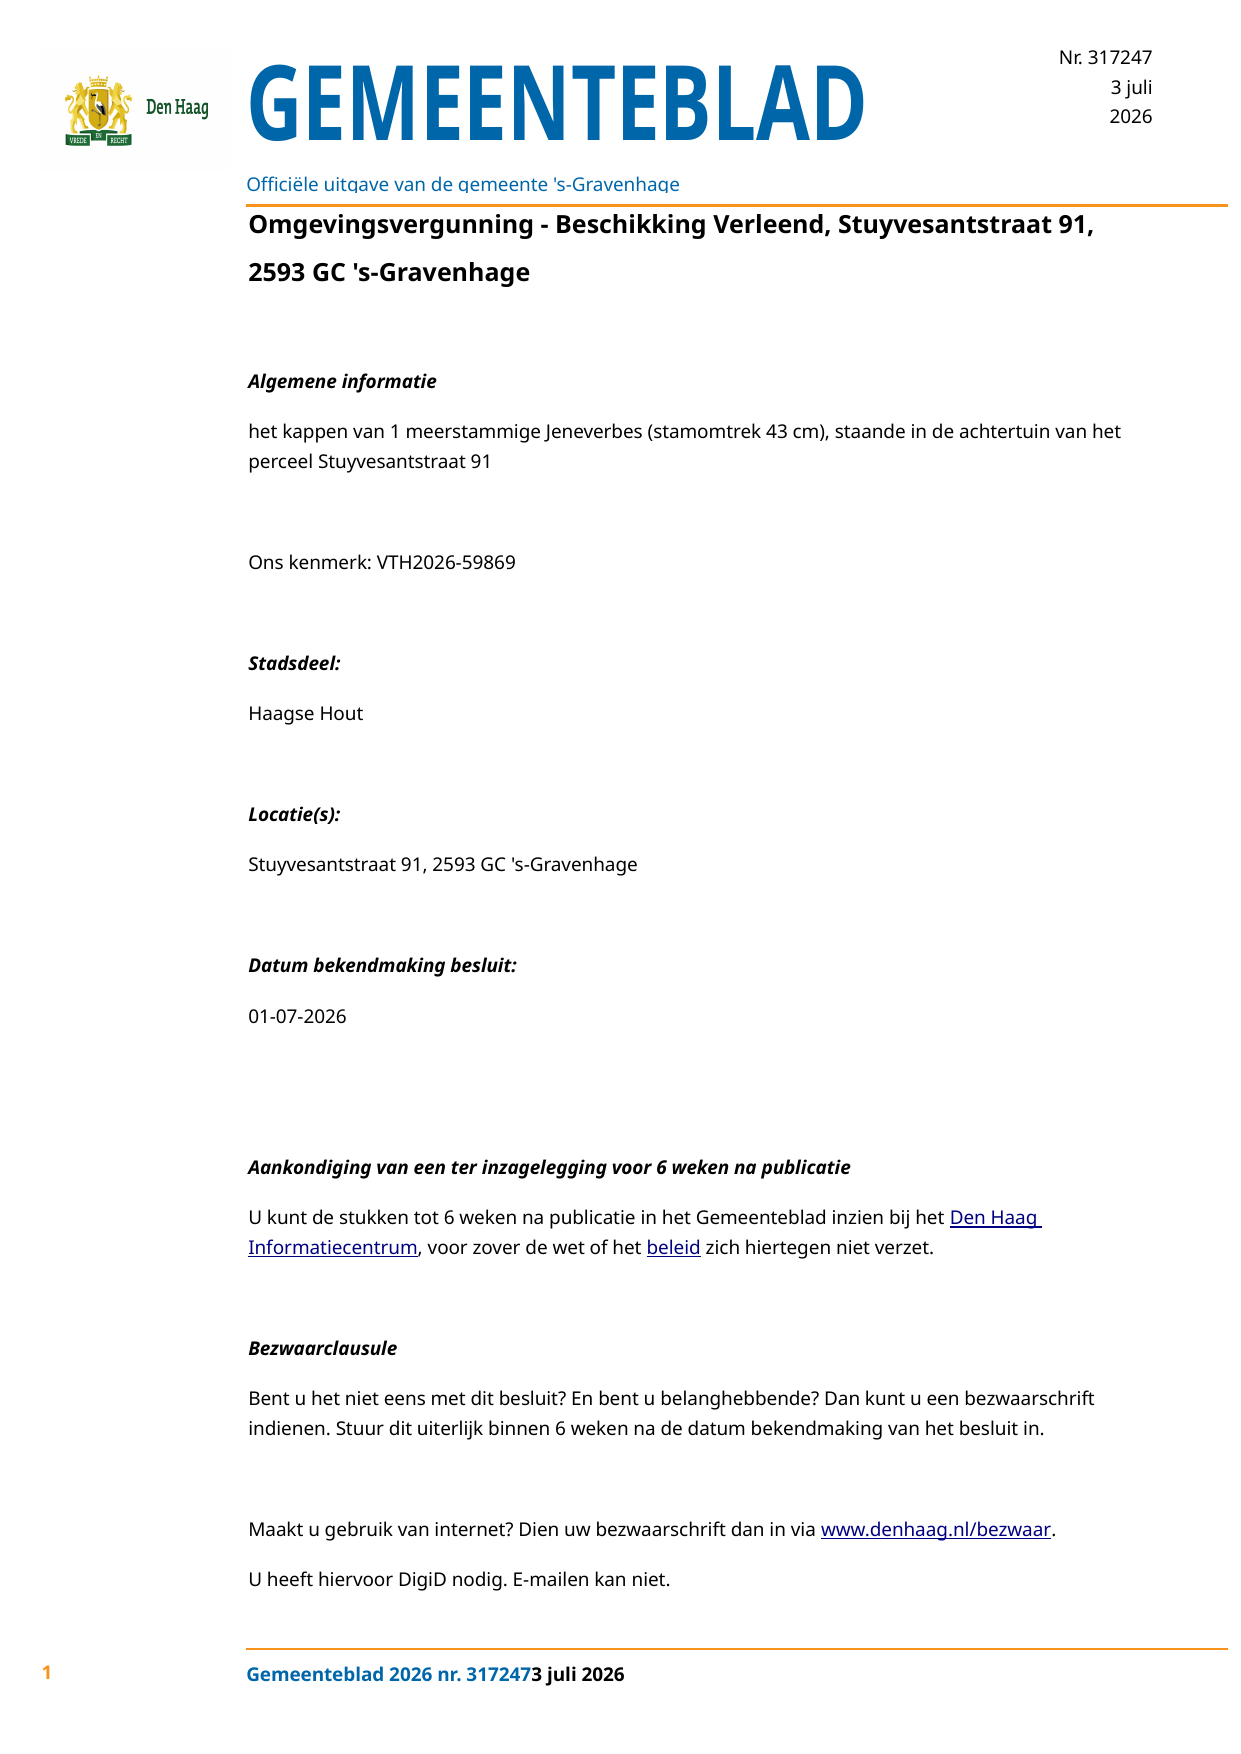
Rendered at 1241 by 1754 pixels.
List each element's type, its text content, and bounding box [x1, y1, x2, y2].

text Stuyvesantstraat 91, 2593 GC 's-Gravenhage [248, 852, 1152, 877]
picture [41, 47, 231, 172]
text Maakt u gebruik van internet? Dien uw bezwaarschrift dan in via www.denhaag.nl/bezwaar. [248, 1516, 1152, 1542]
text Datum bekendmaking besluit: [248, 952, 1152, 978]
text het kappen van 1 meerstammige Jeneverbes (stamomtrek 43 cm), staande in de achtertuin van het perceel Stuyvesantstraat 91 [248, 419, 1152, 474]
text Aankondiging van een ter inzagelegging voor 6 weken na publicatie [248, 1154, 1152, 1180]
text 01-07-2026 [248, 1003, 1152, 1029]
text Haagse Hout [248, 700, 1152, 726]
text U heeft hiervoor DigiD nodig. E-mailen kan niet. [248, 1566, 1152, 1592]
text Bezwaarclausule [248, 1335, 1152, 1361]
text Ons kenmerk: VTH2026-59869 [248, 549, 1152, 575]
text Omgevingsvergunning - Beschikking Verleend, Stuyvesantstraat 91, 2593 GC 's-Gravenhage [248, 207, 1152, 288]
text Algemene informatie [248, 368, 1152, 394]
text Bent u het niet eens met dit besluit? En bent u belanghebbende? Dan kunt u een bezwaarschrift indienen. Stuur dit uiterlijk binnen 6 weken na de datum bekendmaking van het besluit in. [248, 1385, 1152, 1441]
text Stadsdeel: [248, 650, 1152, 676]
text Locatie(s): [248, 801, 1152, 827]
text U kunt de stukken tot 6 weken na publicatie in het Gemeenteblad inzien bij het Den Haag Informatiecentrum, voor zover de wet of het beleid zich hiertegen niet verzet. [248, 1204, 1152, 1260]
